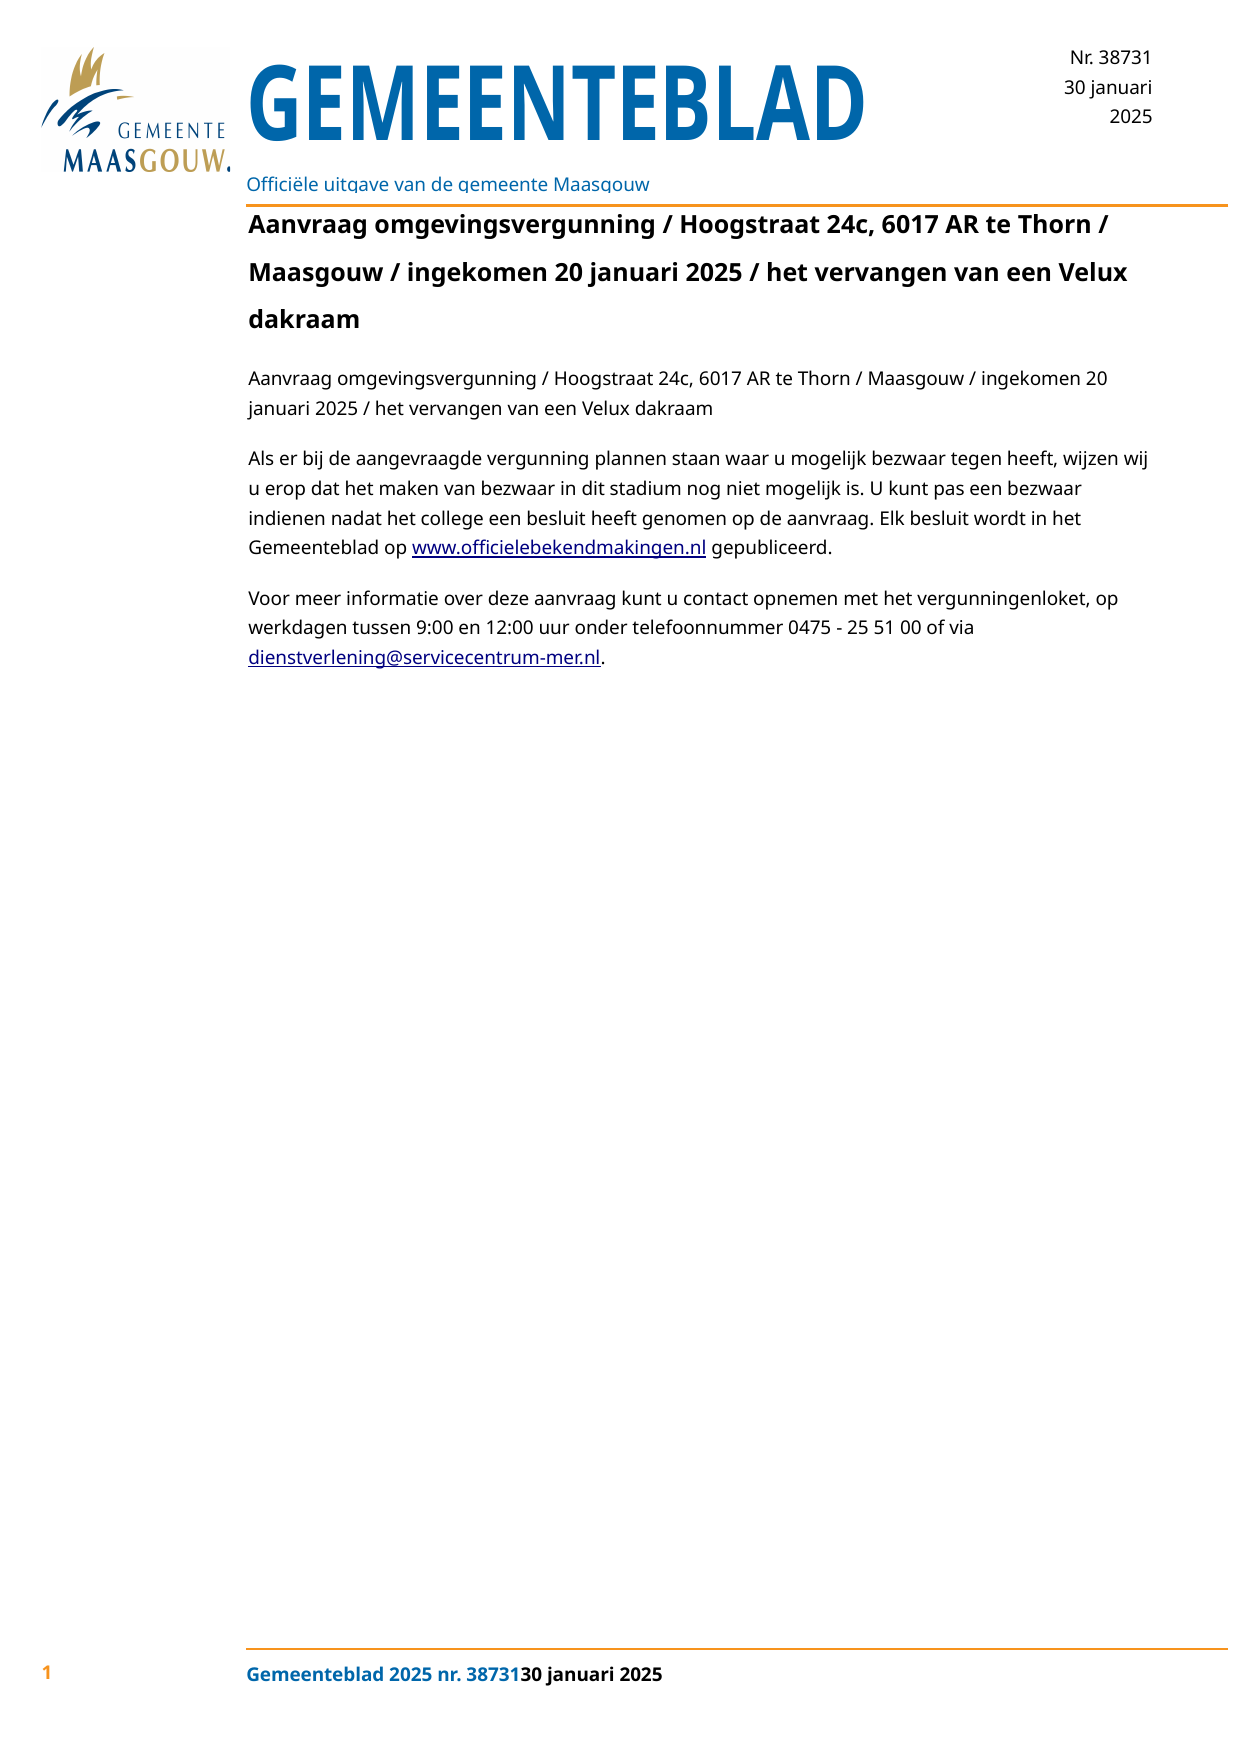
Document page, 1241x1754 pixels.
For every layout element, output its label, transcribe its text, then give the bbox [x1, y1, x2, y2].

text Aanvraag omgevingsvergunning / Hoogstraat 24c, 6017 AR te Thorn / Maasgouw / ingekomen 20 januari 2025 / het vervangen van een Velux dakraam [248, 366, 1152, 421]
text Aanvraag omgevingsvergunning / Hoogstraat 24c, 6017 AR te Thorn / Maasgouw / ingekomen 20 januari 2025 / het vervangen van een Velux dakraam [248, 207, 1152, 336]
text Als er bij de aangevraagde vergunning plannen staan waar u mogelijk bezwaar tegen heeft, wijzen wij u erop dat het maken van bezwaar in dit stadium nog niet mogelijk is. U kunt pas een bezwaar indienen nadat het college een besluit heeft genomen op de aanvraag. Elk besluit wordt in het Gemeenteblad op www.officielebekendmakingen.nl gepubliceerd. [248, 446, 1152, 560]
text Voor meer informatie over deze aanvraag kunt u contact opnemen met het vergunningenloket, op werkdagen tussen 9:00 en 12:00 uur onder telefoonnummer 0475 - 25 51 00 of via dienstverlening@servicecentrum-mer.nl. [248, 585, 1152, 669]
picture [41, 47, 231, 172]
